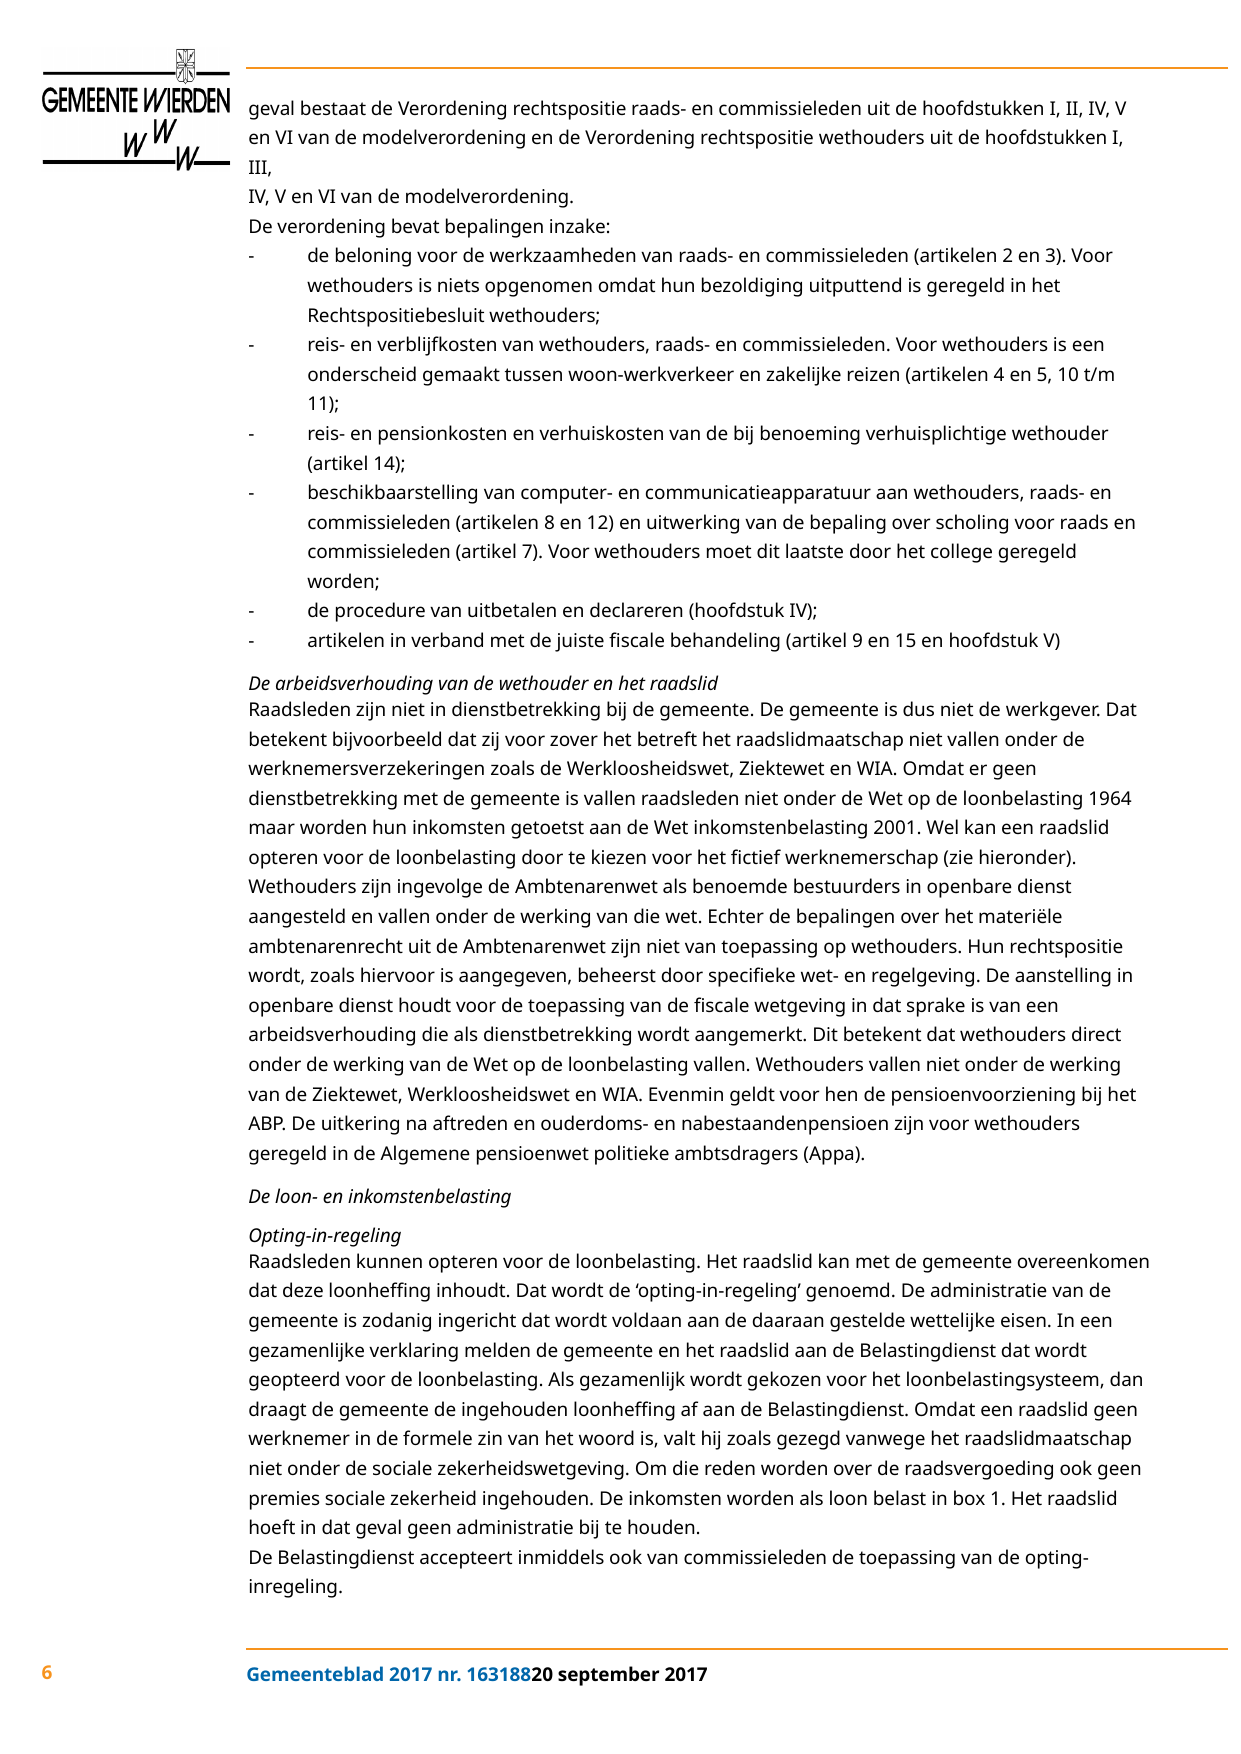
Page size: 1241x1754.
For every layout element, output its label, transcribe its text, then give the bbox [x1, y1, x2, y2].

list de procedure van uitbetalen en declareren (hoofdstuk IV); [248, 598, 1152, 623]
list de beloning voor de werkzaamheden van raads- en commissieleden (artikelen 2 en 3). Voor wethouders is niets opgenomen omdat hun bezoldiging uitputtend is geregeld in het Rechtspositiebesluit wethouders; [248, 243, 1152, 328]
text De arbeidsverhouding van de wethouder en het raadslid [248, 670, 1152, 696]
picture [41, 47, 231, 172]
text dienstbetrekking met de gemeente is vallen raadsleden niet onder de Wet op de loonbelasting 1964 [248, 785, 1152, 811]
text werknemersverzekeringen zoals de Werkloosheidswet, Ziektewet en WIA. Omdat er geen [248, 755, 1152, 781]
text Raadsleden zijn niet in dienstbetrekking bij de gemeente. De gemeente is dus niet de werkgever. Dat [248, 696, 1152, 722]
text premies sociale zekerheid ingehouden. De inkomsten worden als loon belast in box 1. Het raadslid [248, 1485, 1152, 1510]
text van de Ziektewet, Werkloosheidswet en WIA. Evenmin geldt voor hen de pensioenvoorziening bij het [248, 1081, 1152, 1106]
text geval bestaat de Verordening rechtspositie raads- en commissieleden uit de hoofdstukken I, II, IV, V [248, 95, 1152, 121]
text Opting-in-regeling [248, 1222, 1152, 1248]
text niet onder de sociale zekerheidswetgeving. Om die reden worden over de raadsvergoeding ook geen [248, 1455, 1152, 1481]
text geregeld in de Algemene pensioenwet politieke ambtsdragers (Appa). [248, 1140, 1152, 1166]
text onder de werking van de Wet op de loonbelasting vallen. Wethouders vallen niet onder de werking [248, 1051, 1152, 1077]
text De verordening bevat bepalingen inzake: [248, 213, 1152, 239]
list beschikbaarstelling van computer- en communicatieapparatuur aan wethouders, raads- en commissieleden (artikelen 8 en 12) en uitwerking van de bepaling over scholing voor raads en commissieleden (artikel 7). Voor wethouders moet dit laatste door het college geregeld worden; [248, 479, 1152, 594]
list artikelen in verband met de juiste fiscale behandeling (artikel 9 en 15 en hoofdstuk V) [248, 627, 1152, 653]
text IV, V en VI van de modelverordening. [248, 183, 1152, 209]
text wordt, zoals hiervoor is aangegeven, beheerst door specifieke wet- en regelgeving. De aanstelling in [248, 962, 1152, 988]
list reis- en pensionkosten en verhuiskosten van de bij benoeming verhuisplichtige wethouder (artikel 14); [248, 420, 1152, 476]
text maar worden hun inkomsten getoetst aan de Wet inkomstenbelasting 2001. Wel kan een raadslid [248, 814, 1152, 840]
text werknemer in de formele zin van het woord is, valt hij zoals gezegd vanwege het raadslidmaatschap [248, 1426, 1152, 1451]
text Wethouders zijn ingevolge de Ambtenarenwet als benoemde bestuurders in openbare dienst [248, 874, 1152, 899]
text draagt de gemeente de ingehouden loonheffing af aan de Belastingdienst. Omdat een raadslid geen [248, 1396, 1152, 1422]
list reis- en verblijfkosten van wethouders, raads- en commissieleden. Voor wethouders is een onderscheid gemaakt tussen woon-werkverkeer en zakelijke reizen (artikelen 4 en 5, 10 t/m 11); [248, 331, 1152, 416]
text hoeft in dat geval geen administratie bij te houden. [248, 1514, 1152, 1540]
text De loon- en inkomstenbelasting [248, 1183, 1152, 1209]
text De Belastingdienst accepteert inmiddels ook van commissieleden de toepassing van de opting-inregeling. [248, 1544, 1152, 1599]
text openbare dienst houdt voor de toepassing van de fiscale wetgeving in dat sprake is van een [248, 992, 1152, 1018]
text gemeente is zodanig ingericht dat wordt voldaan aan de daaraan gestelde wettelijke eisen. In een [248, 1307, 1152, 1333]
text dat deze loonheffing inhoudt. Dat wordt de ‘opting-in-regeling’ genoemd. De administratie van de [248, 1278, 1152, 1303]
text opteren voor de loonbelasting door te kiezen voor het fictief werknemerschap (zie hieronder). [248, 844, 1152, 870]
text aangesteld en vallen onder de werking van die wet. Echter de bepalingen over het materiële [248, 903, 1152, 929]
text arbeidsverhouding die als dienstbetrekking wordt aangemerkt. Dit betekent dat wethouders direct [248, 1022, 1152, 1047]
text betekent bijvoorbeeld dat zij voor zover het betreft het raadslidmaatschap niet vallen onder de [248, 726, 1152, 751]
text gezamenlijke verklaring melden de gemeente en het raadslid aan de Belastingdienst dat wordt [248, 1337, 1152, 1362]
text geopteerd voor de loonbelasting. Als gezamenlijk wordt gekozen voor het loonbelastingsysteem, dan [248, 1366, 1152, 1392]
text ambtenarenrecht uit de Ambtenarenwet zijn niet van toepassing op wethouders. Hun rechtspositie [248, 933, 1152, 958]
text ABP. De uitkering na aftreden en ouderdoms- en nabestaandenpensioen zijn voor wethouders [248, 1110, 1152, 1136]
text en VI van de modelverordening en de Verordening rechtspositie wethouders uit de hoofdstukken I, III, [248, 124, 1152, 180]
text Raadsleden kunnen opteren voor de loonbelasting. Het raadslid kan met de gemeente overeenkomen [248, 1248, 1152, 1274]
